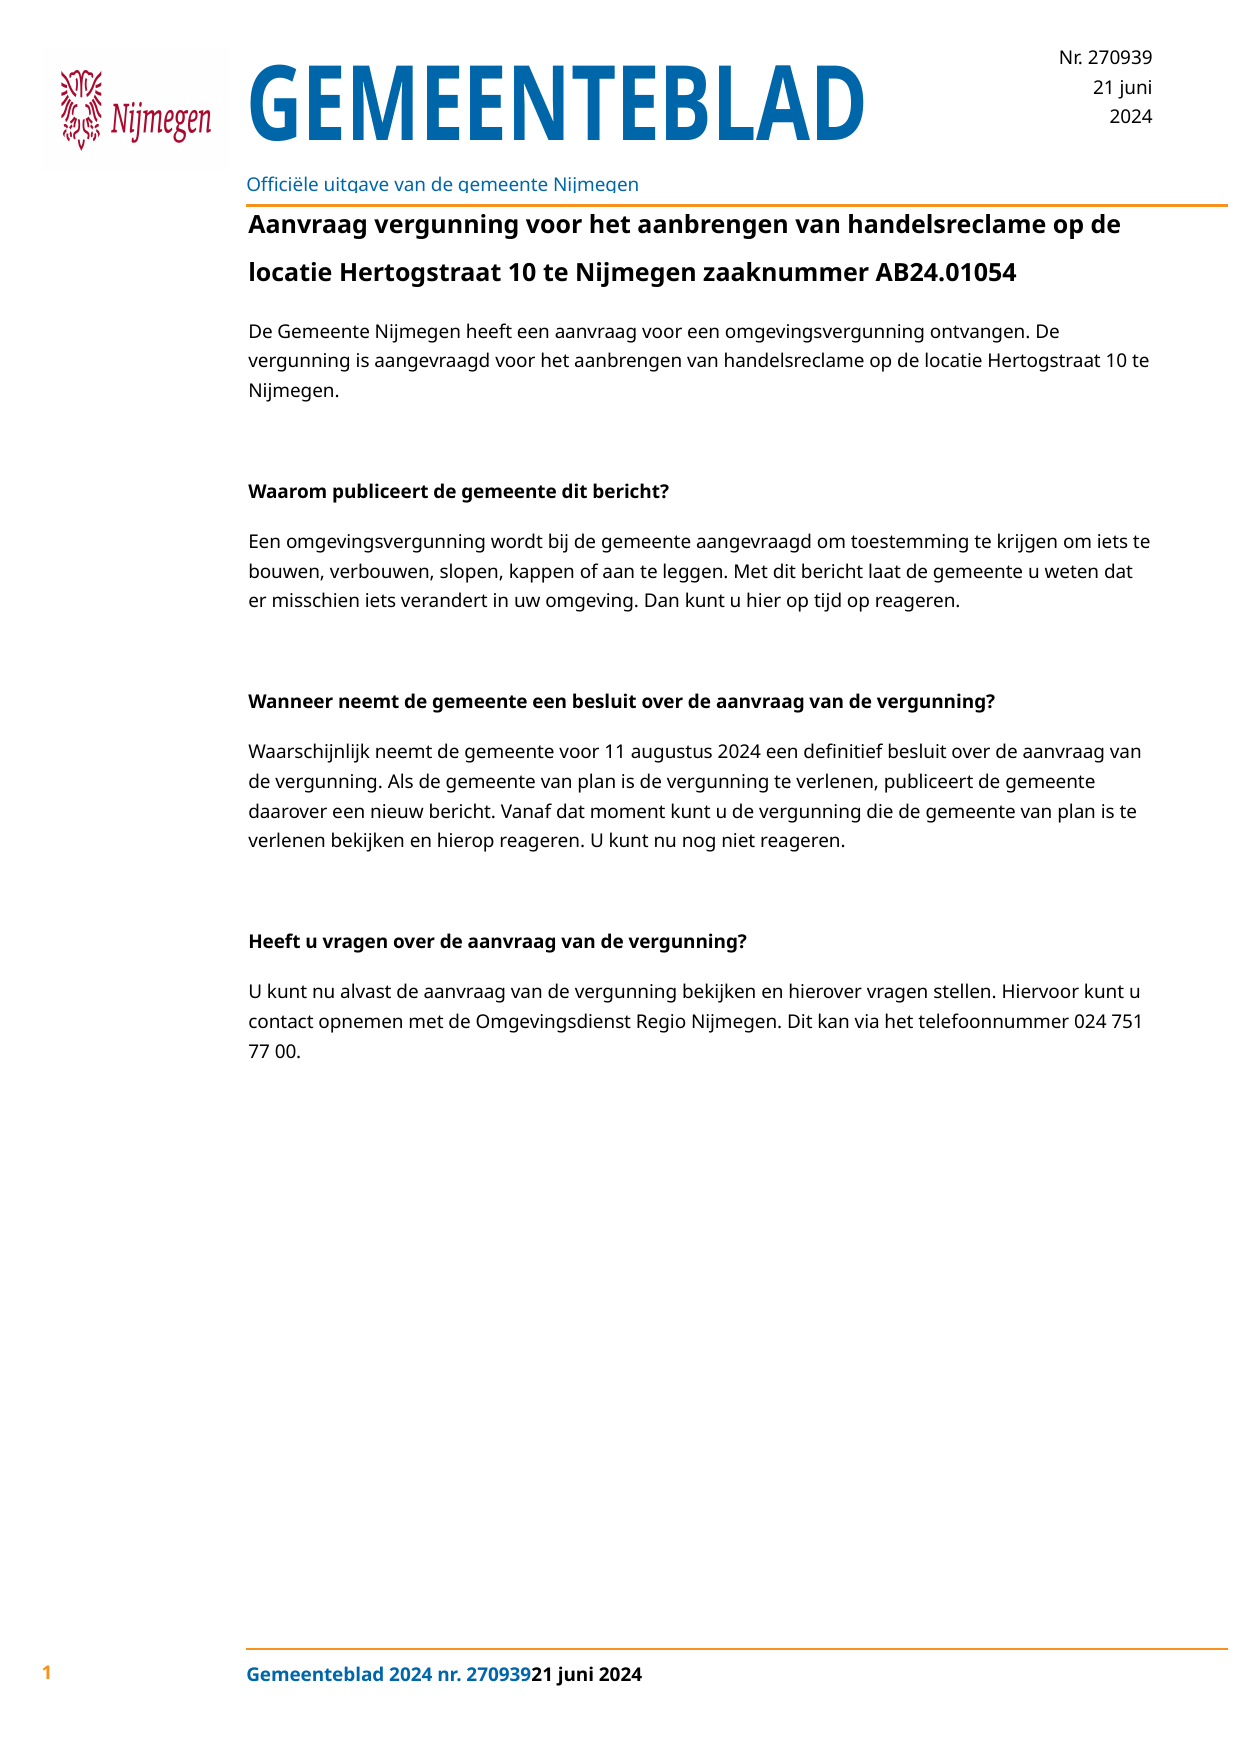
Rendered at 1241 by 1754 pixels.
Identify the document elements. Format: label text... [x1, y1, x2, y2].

text Waarschijnlijk neemt de gemeente voor 11 augustus 2024 een definitief besluit over de aanvraag van de vergunning. Als de gemeente van plan is de vergunning te verlenen, publiceert de gemeente daarover een nieuw bericht. Vanaf dat moment kunt u de vergunning die de gemeente van plan is te verlenen bekijken en hierop reageren. U kunt nu nog niet reageren. [248, 739, 1152, 853]
text U kunt nu alvast de aanvraag van de vergunning bekijken en hierover vragen stellen. Hiervoor kunt u contact opnemen met de Omgevingsdienst Regio Nijmegen. Dit kan via het telefoonnummer 024 751 77 00. [248, 979, 1152, 1064]
text Wanneer neemt de gemeente een besluit over de aanvraag van de vergunning? [248, 688, 1152, 714]
text De Gemeente Nijmegen heeft een aanvraag voor een omgevingsvergunning ontvangen. De vergunning is aangevraagd voor het aanbrengen van handelsreclame op de locatie Hertogstraat 10 te Nijmegen. [248, 318, 1152, 403]
text Aanvraag vergunning voor het aanbrengen van handelsreclame op de locatie Hertogstraat 10 te Nijmegen zaaknummer AB24.01054 [248, 207, 1152, 288]
text Heeft u vragen over de aanvraag van de vergunning? [248, 928, 1152, 954]
picture [41, 47, 231, 172]
text Waarom publiceert de gemeente dit bericht? [248, 478, 1152, 504]
text Een omgevingsvergunning wordt bij de gemeente aangevraagd om toestemming te krijgen om iets te bouwen, verbouwen, slopen, kappen of aan te leggen. Met dit bericht laat de gemeente u weten dat er misschien iets verandert in uw omgeving. Dan kunt u hier op tijd op reageren. [248, 528, 1152, 613]
